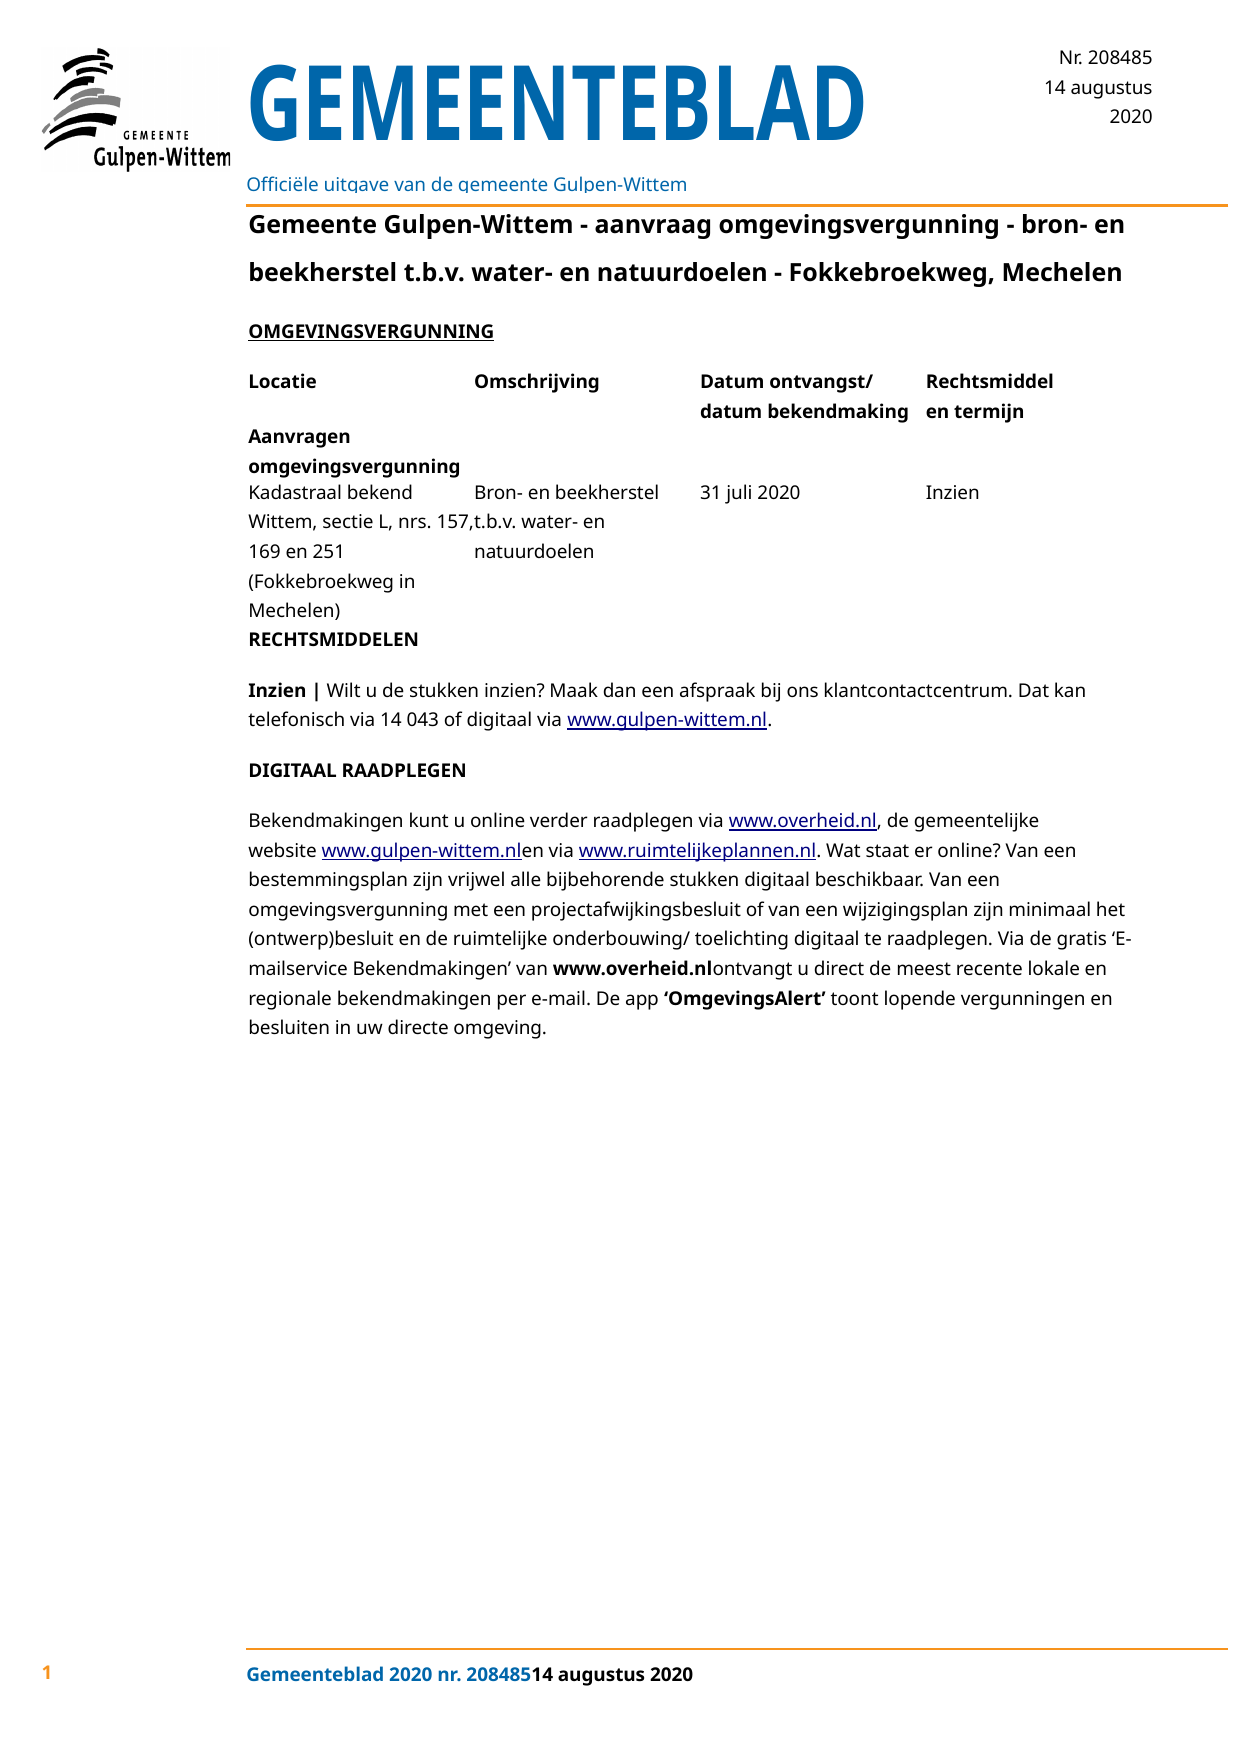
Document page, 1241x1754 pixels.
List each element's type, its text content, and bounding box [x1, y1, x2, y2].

table_header Rechtsmiddel en termijn [926, 369, 1152, 424]
table_cell Kadastraal bekend Wittem, sectie L, nrs. 157, 169 en 251 (Fokkebroekweg in Mechelen) [248, 479, 474, 623]
table_cell Bron- en beekherstel t.b.v. water- en natuurdoelen [474, 479, 700, 623]
text Gemeente Gulpen-Wittem - aanvraag omgevingsvergunning - bron- en beekherstel t.b.v. water- en natuurdoelen - Fokkebroekweg, Mechelen [248, 207, 1152, 288]
text DIGITAAL RAADPLEGEN [248, 757, 1152, 782]
text OMGEVINGSVERGUNNING [248, 318, 1152, 344]
table_cell [700, 424, 926, 479]
table_cell [926, 424, 1152, 479]
table_cell Inzien [926, 479, 1152, 623]
table_cell Aanvragen omgevingsvergunning [248, 424, 474, 479]
text RECHTSMIDDELEN [248, 626, 1152, 652]
table_header Omschrijving [474, 369, 700, 424]
table_header Datum ontvangst/ datum bekendmaking [700, 369, 926, 424]
table_cell [474, 424, 700, 479]
text Inzien | Wilt u de stukken inzien? Maak dan een afspraak bij ons klantcontactcentrum. Dat kan telefonisch via 14 043 of digitaal via www.gulpen-wittem.nl. [248, 677, 1152, 732]
table_cell 31 juli 2020 [700, 479, 926, 623]
picture [41, 47, 231, 172]
table_header Locatie [248, 369, 474, 424]
text Bekendmakingen kunt u online verder raadplegen via www.overheid.nl, de gemeentelijke website www.gulpen-wittem.nlen via www.ruimtelijkeplannen.nl. Wat staat er online? Van een bestemmingsplan zijn vrijwel alle bijbehorende stukken digitaal beschikbaar. Van een omgevingsvergunning met een projectafwijkingsbesluit of van een wijzigingsplan zijn minimaal het (ontwerp)besluit en de ruimtelijke onderbouwing/ toelichting digitaal te raadplegen. Via de gratis ‘E-mailservice Bekendmakingen’ van www.overheid.nlontvangt u direct de meest recente lokale en regionale bekendmakingen per e-mail. De app ‘OmgevingsAlert’ toont lopende vergunningen en besluiten in uw directe omgeving. [248, 807, 1152, 1040]
